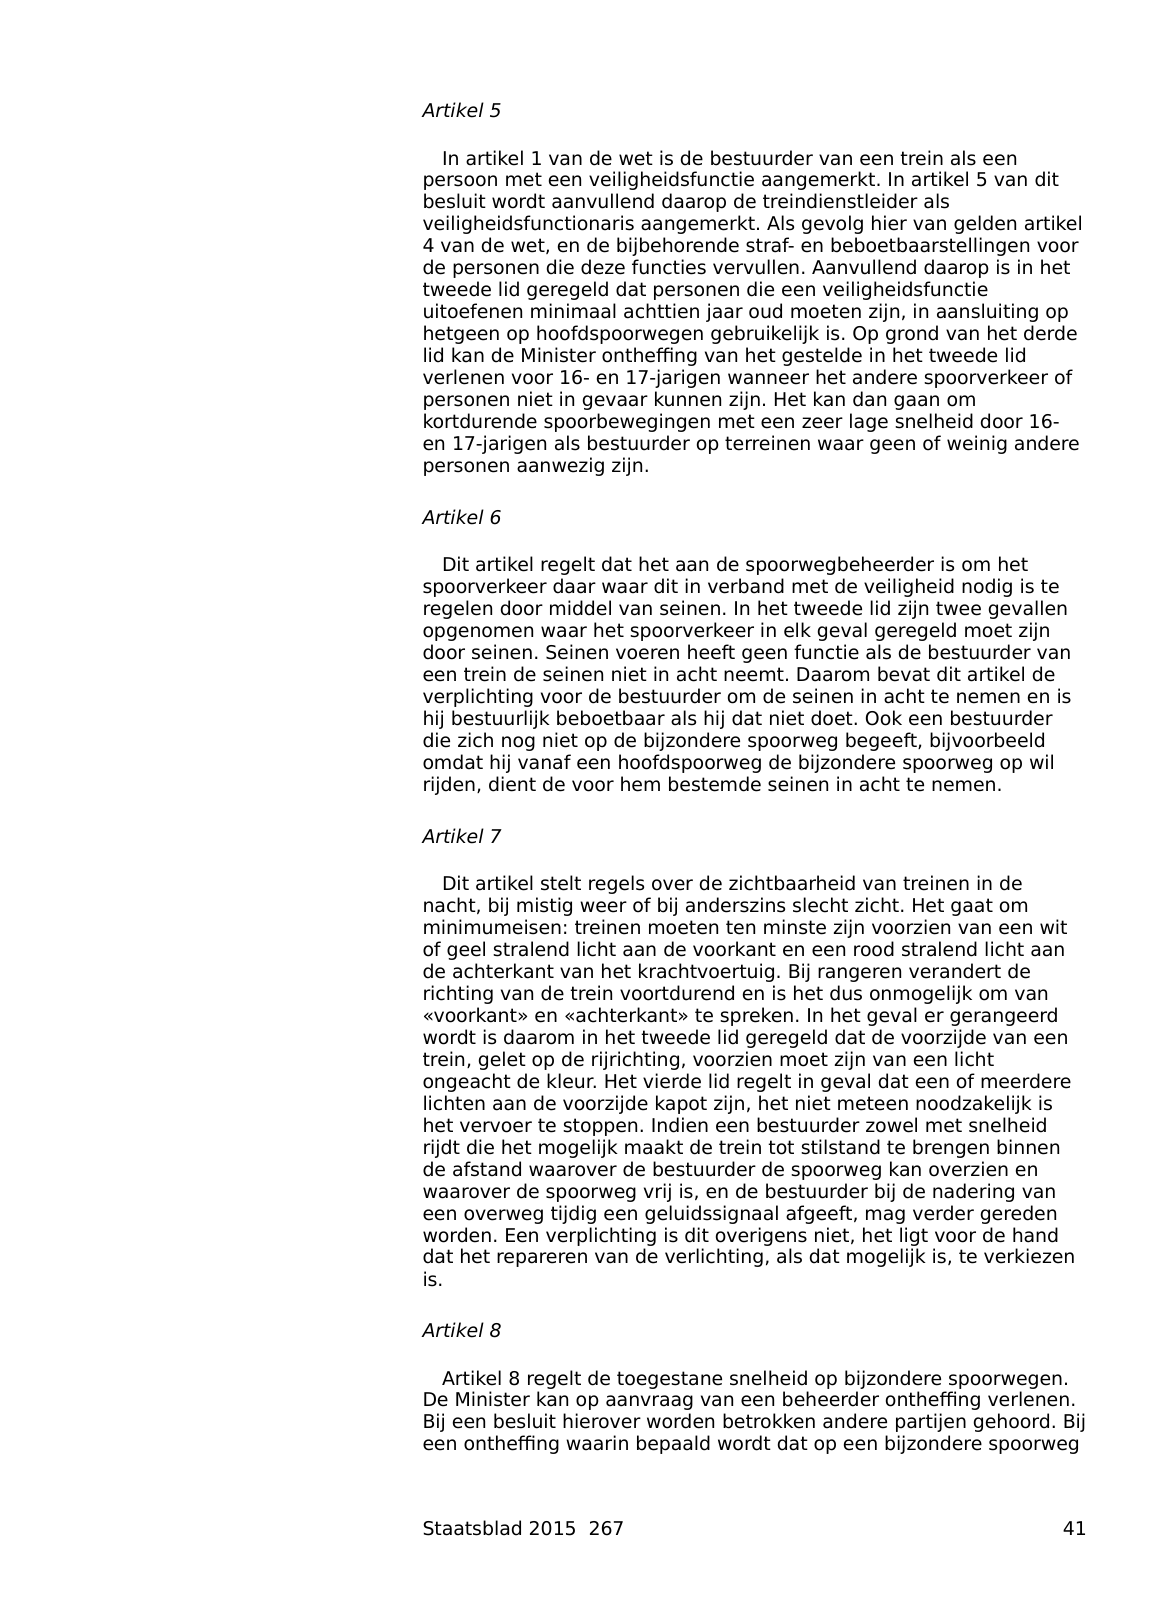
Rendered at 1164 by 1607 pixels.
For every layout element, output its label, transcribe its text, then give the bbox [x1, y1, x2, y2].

subtitle Artikel 8 [422, 1320, 1087, 1342]
text Artikel 8 regelt de toegestane snelheid op bijzondere spoorwegen. De Minister kan op aanvraag van een beheerder ontheffing verlenen. Bij een besluit hierover worden betrokken andere partijen gehoord. Bij een ontheffing waarin bepaald wordt dat op een bijzondere spoorweg [422, 1367, 1087, 1455]
text In artikel 1 van de wet is de bestuurder van een trein als een persoon met een veiligheidsfunctie aangemerkt. In artikel 5 van dit besluit wordt aanvullend daarop de treindienstleider als veiligheidsfunctionaris aangemerkt. Als gevolg hier van gelden artikel 4 van de wet, en de bijbehorende straf- en beboetbaarstellingen voor de personen die deze functies vervullen. Aanvullend daarop is in het tweede lid geregeld dat personen die een veiligheidsfunctie uitoefenen minimaal achttien jaar oud moeten zijn, in aansluiting op hetgeen op hoofdspoorwegen gebruikelijk is. Op grond van het derde lid kan de Minister ontheffing van het gestelde in het tweede lid verlenen voor 16- en 17-jarigen wanneer het andere spoorverkeer of personen niet in gevaar kunnen zijn. Het kan dan gaan om kortdurende spoorbewegingen met een zeer lage snelheid door 16- en 17-jarigen als bestuurder op terreinen waar geen of weinig andere personen aanwezig zijn. [422, 147, 1087, 477]
subtitle Artikel 7 [422, 826, 1087, 848]
subtitle Artikel 5 [422, 100, 1087, 122]
text Dit artikel regelt dat het aan de spoorwegbeheerder is om het spoorverkeer daar waar dit in verband met de veiligheid nodig is te regelen door middel van seinen. In het tweede lid zijn twee gevallen opgenomen waar het spoorverkeer in elk geval geregeld moet zijn door seinen. Seinen voeren heeft geen functie als de bestuurder van een trein de seinen niet in acht neemt. Daarom bevat dit artikel de verplichting voor de bestuurder om de seinen in acht te nemen en is hij bestuurlijk beboetbaar als hij dat niet doet. Ook een bestuurder die zich nog niet op de bijzondere spoorweg begeeft, bijvoorbeeld omdat hij vanaf een hoofdspoorweg de bijzondere spoorweg op wil rijden, dient de voor hem bestemde seinen in acht te nemen. [422, 554, 1087, 796]
subtitle Artikel 6 [422, 507, 1087, 529]
text Dit artikel stelt regels over de zichtbaarheid van treinen in de nacht, bij mistig weer of bij anderszins slecht zicht. Het gaat om minimumeisen: treinen moeten ten minste zijn voorzien van een wit of geel stralend licht aan de voorkant en een rood stralend licht aan de achterkant van het krachtvoertuig. Bij rangeren verandert de richting van de trein voortdurend en is het dus onmogelijk om van «voorkant» en «achterkant» te spreken. In het geval er gerangeerd wordt is daarom in het tweede lid geregeld dat de voorzijde van een trein, gelet op de rijrichting, voorzien moet zijn van een licht ongeacht de kleur. Het vierde lid regelt in geval dat een of meerdere lichten aan de voorzijde kapot zijn, het niet meteen noodzakelijk is het vervoer te stoppen. Indien een bestuurder zowel met snelheid rijdt die het mogelijk maakt de trein tot stilstand te brengen binnen de afstand waarover de bestuurder de spoorweg kan overzien en waarover de spoorweg vrij is, en de bestuurder bij de nadering van een overweg tijdig een geluidssignaal afgeeft, mag verder gereden worden. Een verplichting is dit overigens niet, het ligt voor de hand dat het repareren van de verlichting, als dat mogelijk is, te verkiezen is. [422, 873, 1087, 1290]
